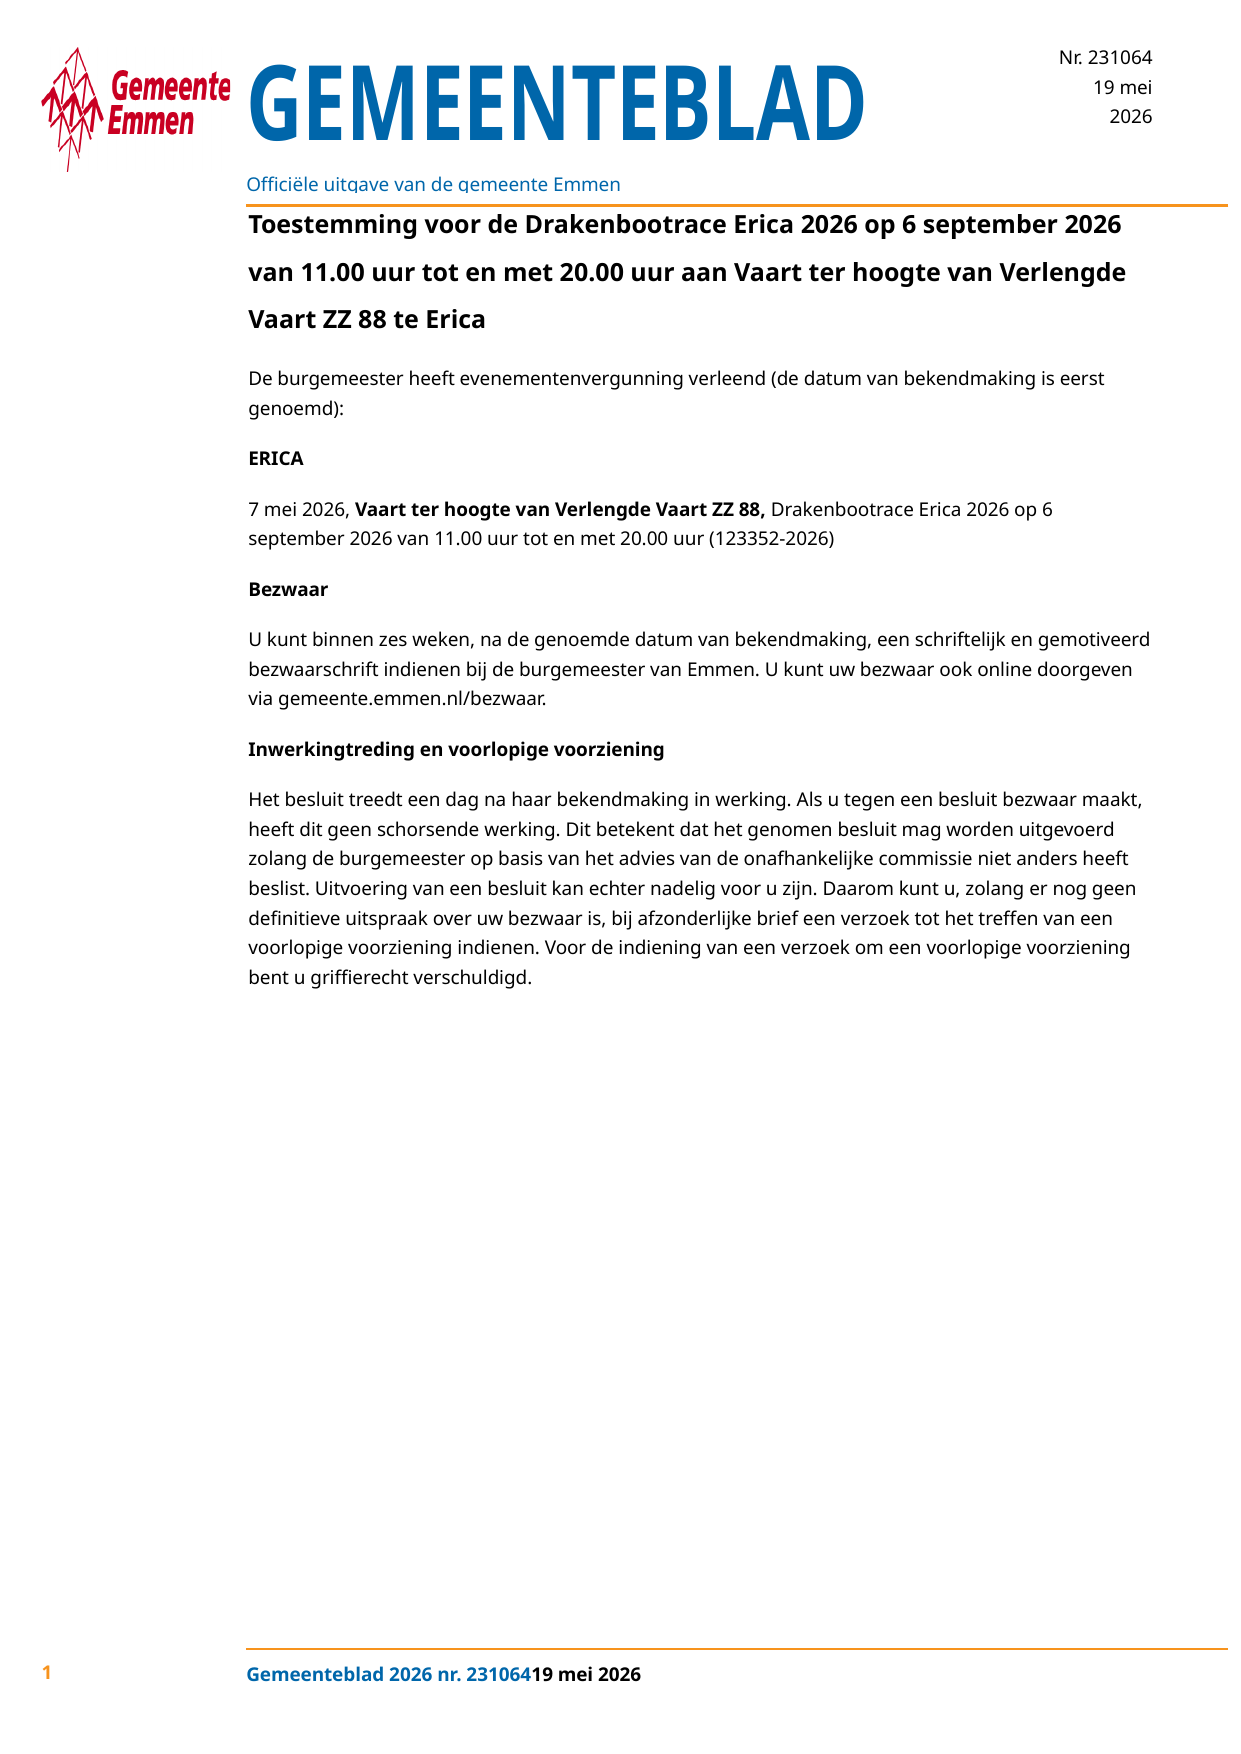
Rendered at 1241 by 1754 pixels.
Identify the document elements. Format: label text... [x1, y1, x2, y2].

text Bezwaar [248, 576, 1152, 602]
text Inwerkingtreding en voorlopige voorziening [248, 736, 1152, 762]
text De burgemeester heeft evenementenvergunning verleend (de datum van bekendmaking is eerst genoemd): [248, 366, 1152, 421]
picture [41, 47, 231, 172]
text Het besluit treedt een dag na haar bekendmaking in werking. Als u tegen een besluit bezwaar maakt, heeft dit geen schorsende werking. Dit betekent dat het genomen besluit mag worden uitgevoerd zolang de burgemeester op basis van het advies van de onafhankelijke commissie niet anders heeft beslist. Uitvoering van een besluit kan echter nadelig voor u zijn. Daarom kunt u, zolang er nog geen definitieve uitspraak over uw bezwaar is, bij afzonderlijke brief een verzoek tot het treffen van een voorlopige voorziening indienen. Voor de indiening van een verzoek om een voorlopige voorziening bent u griffierecht verschuldigd. [248, 786, 1152, 989]
text 7 mei 2026, Vaart ter hoogte van Verlengde Vaart ZZ 88, Drakenbootrace Erica 2026 op 6 september 2026 van 11.00 uur tot en met 20.00 uur (123352-2026) [248, 496, 1152, 551]
text Toestemming voor de Drakenbootrace Erica 2026 op 6 september 2026 van 11.00 uur tot en met 20.00 uur aan Vaart ter hoogte van Verlengde Vaart ZZ 88 te Erica [248, 207, 1152, 336]
text U kunt binnen zes weken, na de genoemde datum van bekendmaking, een schriftelijk en gemotiveerd bezwaarschrift indienen bij de burgemeester van Emmen. U kunt uw bezwaar ook online doorgeven via gemeente.emmen.nl/bezwaar. [248, 626, 1152, 711]
text ERICA [248, 446, 1152, 471]
